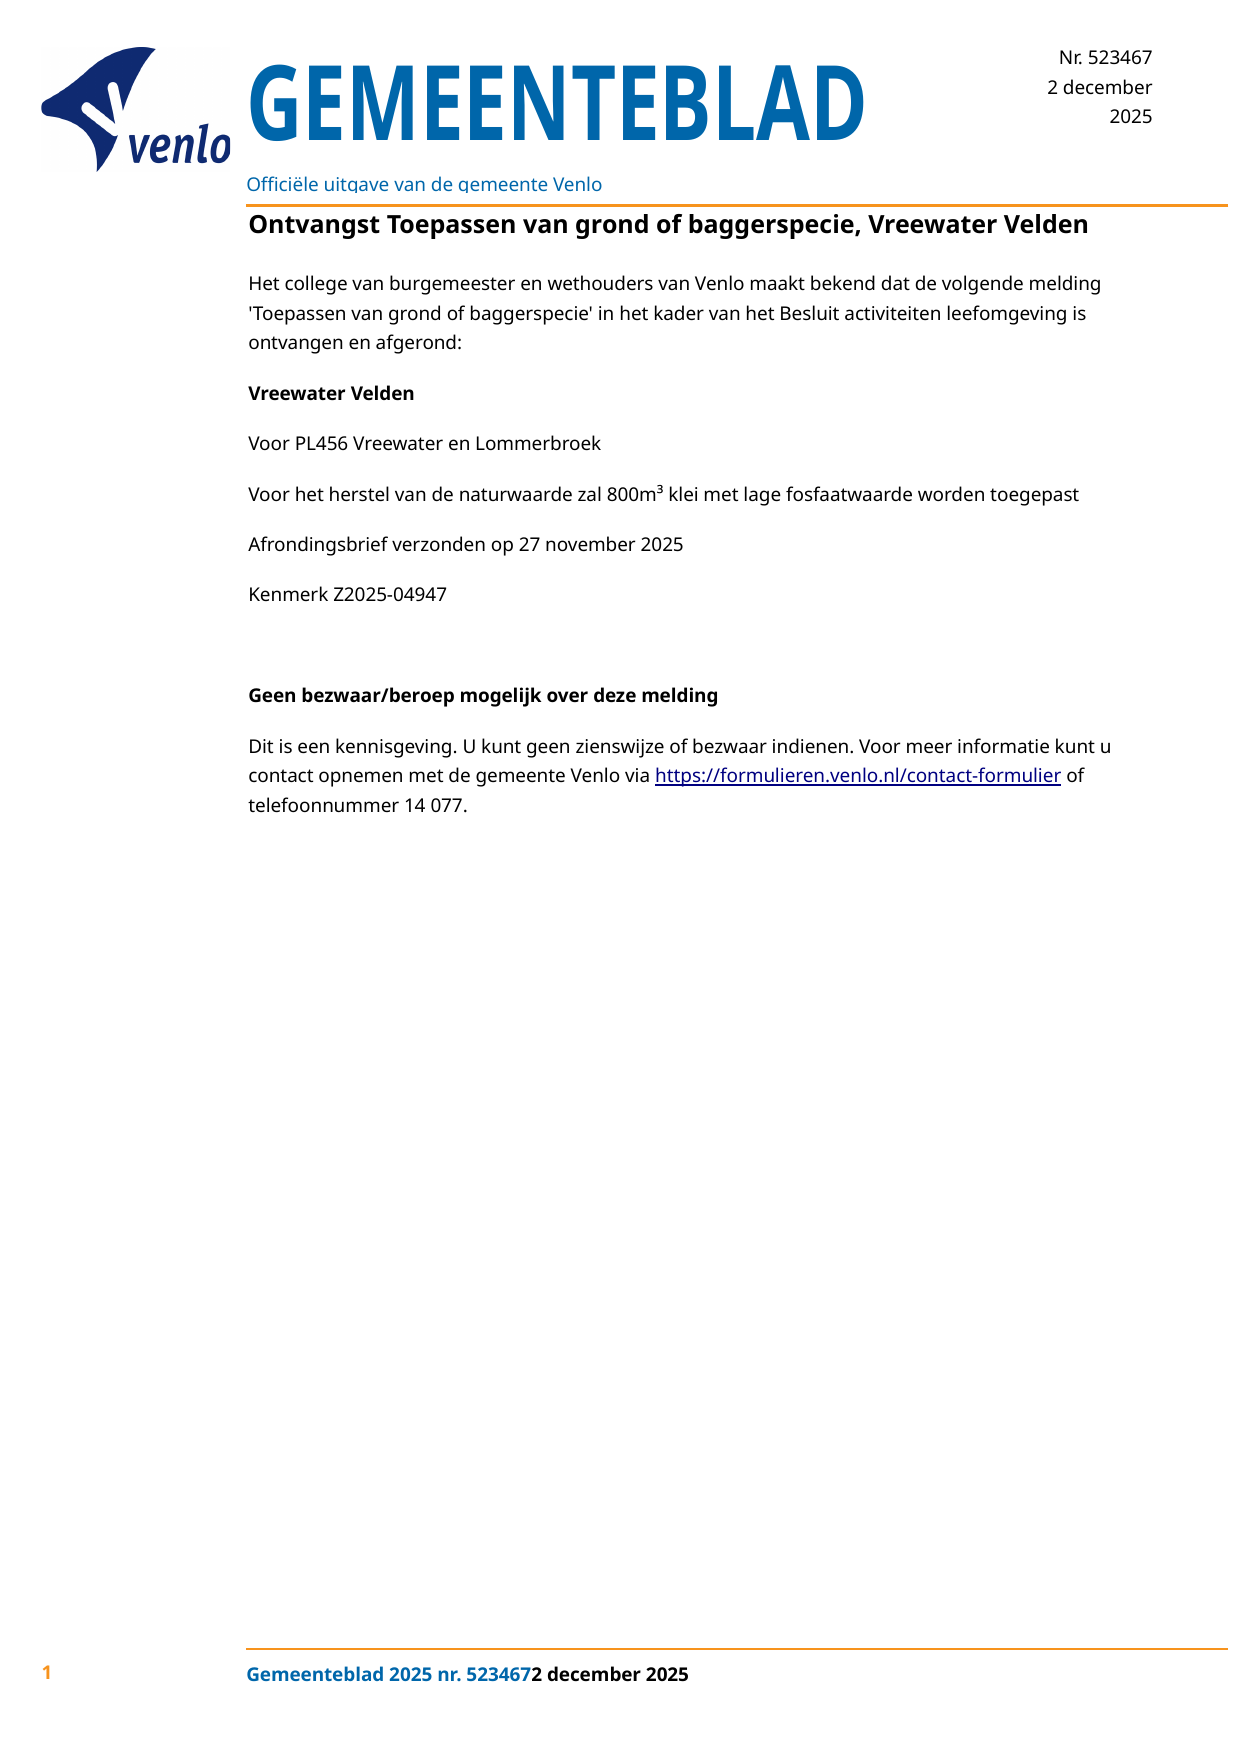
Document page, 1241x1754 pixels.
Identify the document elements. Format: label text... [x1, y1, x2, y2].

text Het college van burgemeester en wethouders van Venlo maakt bekend dat de volgende melding 'Toepassen van grond of baggerspecie' in het kader van het Besluit activiteiten leefomgeving is ontvangen en afgerond: [248, 270, 1152, 355]
text Afrondingsbrief verzonden op 27 november 2025 [248, 531, 1152, 557]
text Voor het herstel van de naturwaarde zal 800m³ klei met lage fosfaatwaarde worden toegepast [248, 481, 1152, 506]
text Dit is een kennisgeving. U kunt geen zienswijze of bezwaar indienen. Voor meer informatie kunt u contact opnemen met de gemeente Venlo via https://formulieren.venlo.nl/contact-formulier of telefoonnummer 14 077. [248, 733, 1152, 818]
text Ontvangst Toepassen van grond of baggerspecie, Vreewater Velden [248, 207, 1152, 241]
text Vreewater Velden [248, 380, 1152, 406]
text Geen bezwaar/beroep mogelijk over deze melding [248, 682, 1152, 708]
text Kenmerk Z2025-04947 [248, 582, 1152, 607]
text Voor PL456 Vreewater en Lommerbroek [248, 430, 1152, 456]
picture [41, 47, 231, 172]
